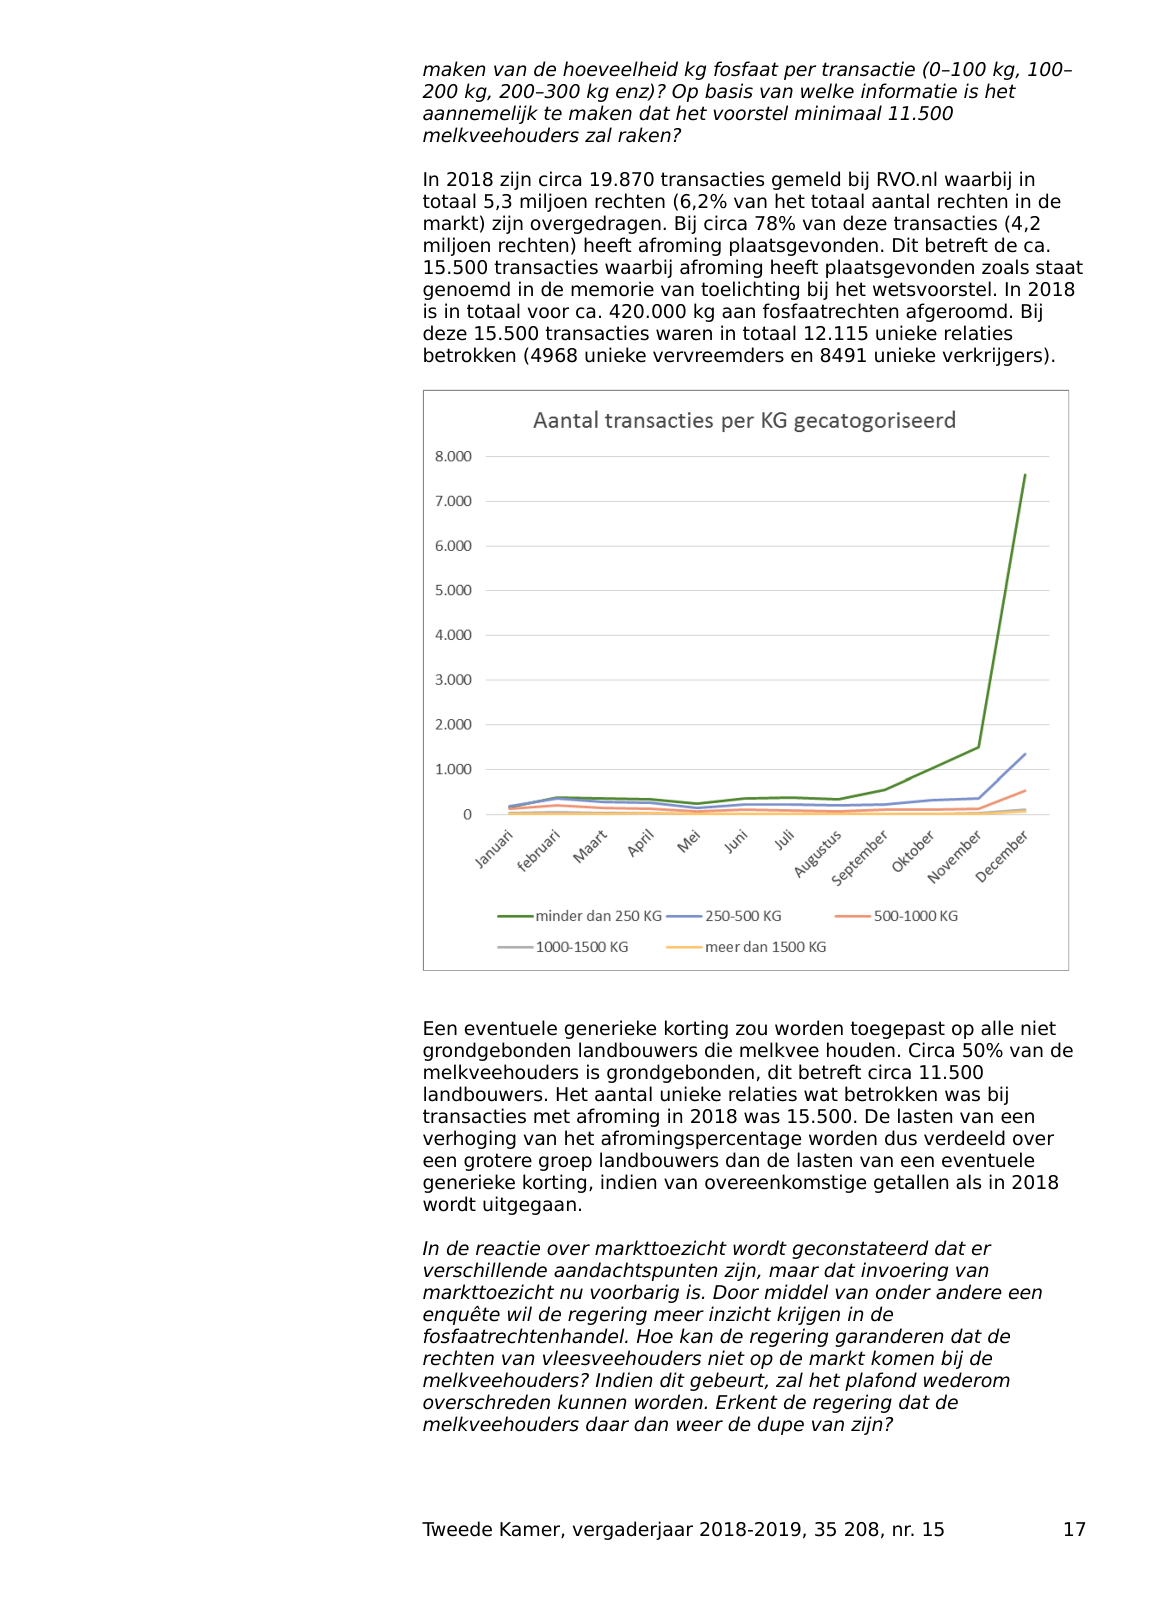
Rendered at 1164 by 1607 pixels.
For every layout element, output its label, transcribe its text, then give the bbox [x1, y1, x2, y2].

picture [422, 389, 1072, 974]
text In de reactie over markttoezicht wordt geconstateerd dat er verschillende aandachtspunten zijn, maar dat invoering van markttoezicht nu voorbarig is. Door middel van onder andere een enquête wil de regering meer inzicht krijgen in de fosfaatrechtenhandel. Hoe kan de regering garanderen dat de rechten van vleesveehouders niet op de markt komen bij de melkveehouders? Indien dit gebeurt, zal het plafond wederom overschreden kunnen worden. Erkent de regering dat de melkveehouders daar dan weer de dupe van zijn? [422, 1238, 1087, 1436]
text maken van de hoeveelheid kg fosfaat per transactie (0–100 kg, 100–200 kg, 200–300 kg enz)? Op basis van welke informatie is het aannemelijk te maken dat het voorstel minimaal 11.500 melkveehouders zal raken? [422, 59, 1087, 147]
text Een eventuele generieke korting zou worden toegepast op alle niet grondgebonden landbouwers die melkvee houden. Circa 50% van de melkveehouders is grondgebonden, dit betreft circa 11.500 landbouwers. Het aantal unieke relaties wat betrokken was bij transacties met afroming in 2018 was 15.500. De lasten van een verhoging van het afromingspercentage worden dus verdeeld over een grotere groep landbouwers dan de lasten van een eventuele generieke korting, indien van overeenkomstige getallen als in 2018 wordt uitgegaan. [422, 1018, 1087, 1216]
text In 2018 zijn circa 19.870 transacties gemeld bij RVO.nl waarbij in totaal 5,3 miljoen rechten (6,2% van het totaal aantal rechten in de markt) zijn overgedragen. Bij circa 78% van deze transacties (4,2 miljoen rechten) heeft afroming plaatsgevonden. Dit betreft de ca. 15.500 transacties waarbij afroming heeft plaatsgevonden zoals staat genoemd in de memorie van toelichting bij het wetsvoorstel. In 2018 is in totaal voor ca. 420.000 kg aan fosfaatrechten afgeroomd. Bij deze 15.500 transacties waren in totaal 12.115 unieke relaties betrokken (4968 unieke vervreemders en 8491 unieke verkrijgers). [422, 169, 1087, 367]
